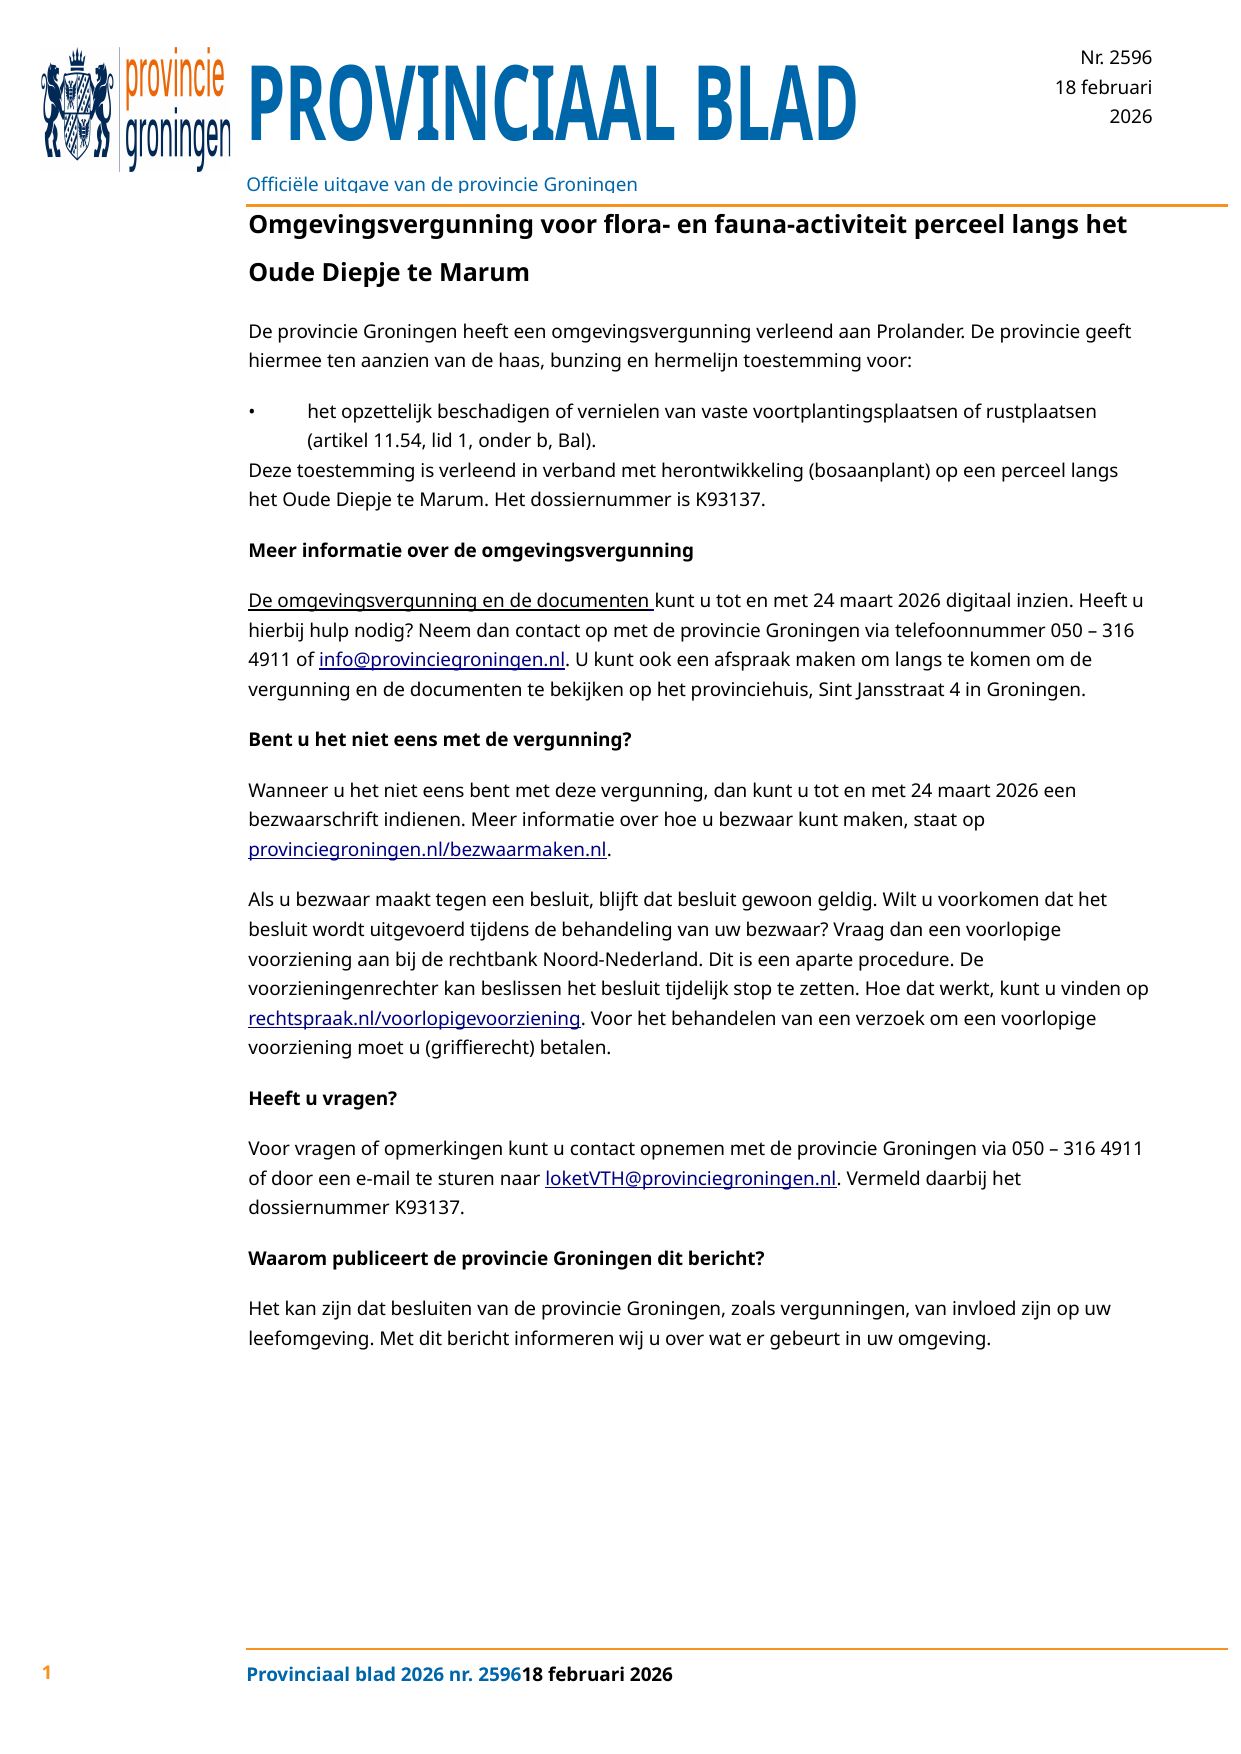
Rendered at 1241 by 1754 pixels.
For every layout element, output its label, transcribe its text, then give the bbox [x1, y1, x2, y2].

text Het kan zijn dat besluiten van de provincie Groningen, zoals vergunningen, van invloed zijn op uw leefomgeving. Met dit bericht informeren wij u over wat er gebeurt in uw omgeving. [248, 1295, 1152, 1351]
text Wanneer u het niet eens bent met deze vergunning, dan kunt u tot en met 24 maart 2026 een bezwaarschrift indienen. Meer informatie over hoe u bezwaar kunt maken, staat op provinciegroningen.nl/bezwaarmaken.nl. [248, 777, 1152, 862]
text Voor vragen of opmerkingen kunt u contact opnemen met de provincie Groningen via 050 – 316 4911 of door een e-mail te sturen naar loketVTH@provinciegroningen.nl. Vermeld daarbij het dossiernummer K93137. [248, 1135, 1152, 1220]
list het opzettelijk beschadigen of vernielen van vaste voortplantingsplaatsen of rustplaatsen (artikel 11.54, lid 1, onder b, Bal). [248, 398, 1152, 453]
text Waarom publiceert de provincie Groningen dit bericht? [248, 1245, 1152, 1271]
text De provincie Groningen heeft een omgevingsvergunning verleend aan Prolander. De provincie geeft hiermee ten aanzien van de haas, bunzing en hermelijn toestemming voor: [248, 318, 1152, 373]
text Bent u het niet eens met de vergunning? [248, 727, 1152, 752]
text Omgevingsvergunning voor flora- en fauna-activiteit perceel langs het Oude Diepje te Marum [248, 207, 1152, 288]
text Deze toestemming is verleend in verband met herontwikkeling (bosaanplant) op een perceel langs het Oude Diepje te Marum. Het dossiernummer is K93137. [248, 457, 1152, 512]
text Meer informatie over de omgevingsvergunning [248, 537, 1152, 563]
text De omgevingsvergunning en de documenten kunt u tot en met 24 maart 2026 digitaal inzien. Heeft u hierbij hulp nodig? Neem dan contact op met de provincie Groningen via telefoonnummer 050 – 316 4911 of info@provinciegroningen.nl. U kunt ook een afspraak maken om langs te komen om de vergunning en de documenten te bekijken op het provinciehuis, Sint Jansstraat 4 in Groningen. [248, 587, 1152, 702]
text Als u bezwaar maakt tegen een besluit, blijft dat besluit gewoon geldig. Wilt u voorkomen dat het besluit wordt uitgevoerd tijdens de behandeling van uw bezwaar? Vraag dan een voorlopige voorziening aan bij de rechtbank Noord-Nederland. Dit is een aparte procedure. De voorzieningenrechter kan beslissen het besluit tijdelijk stop te zetten. Hoe dat werkt, kunt u vinden op rechtspraak.nl/voorlopigevoorziening. Voor het behandelen van een verzoek om een voorlopige voorziening moet u (griffierecht) betalen. [248, 887, 1152, 1060]
picture [41, 47, 231, 172]
text Heeft u vragen? [248, 1085, 1152, 1111]
